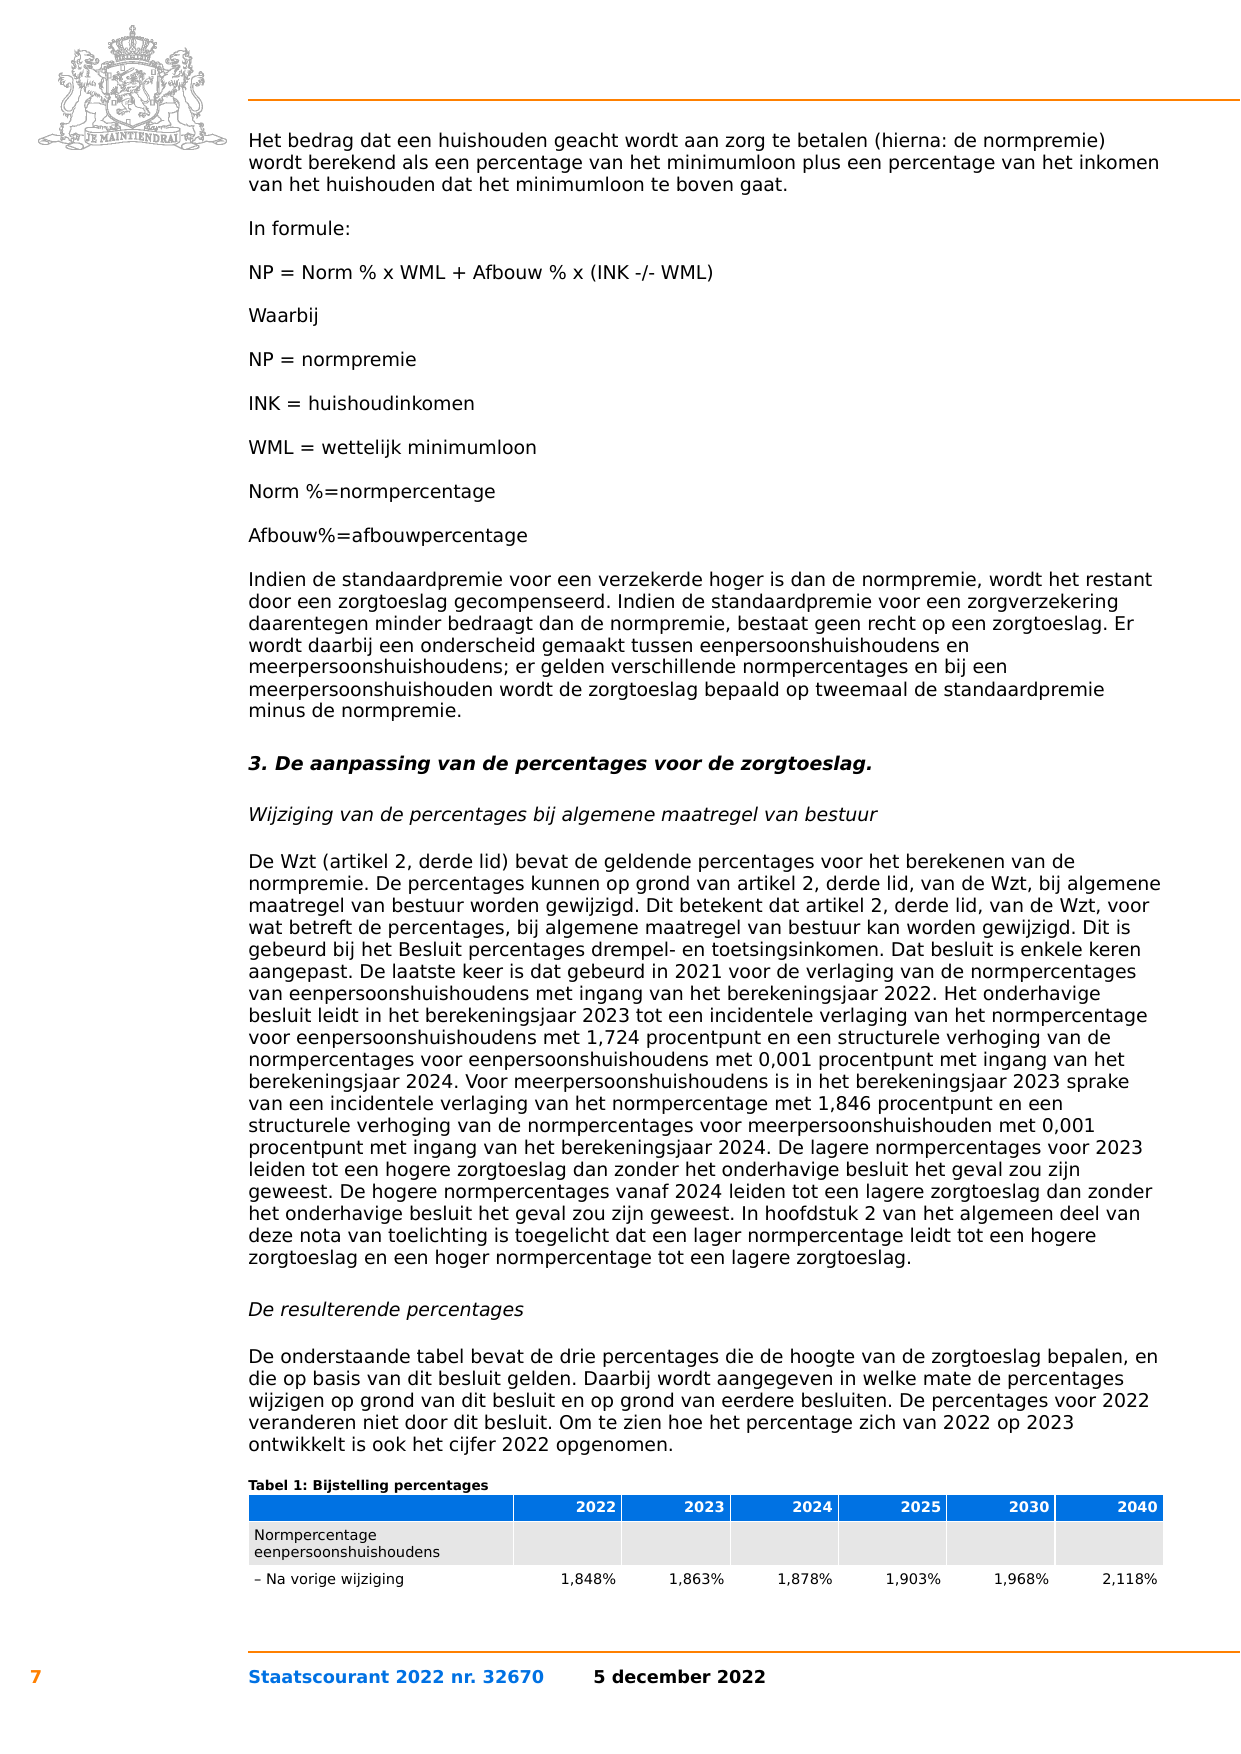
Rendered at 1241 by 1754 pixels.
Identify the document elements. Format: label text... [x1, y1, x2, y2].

table_cell [622, 1522, 730, 1565]
table_cell [947, 1522, 1054, 1565]
text Norm %=normpercentage [248, 481, 1163, 503]
picture [38, 25, 227, 150]
table_cell 1,878% [731, 1566, 838, 1593]
text Het bedrag dat een huishouden geacht wordt aan zorg te betalen (hierna: de normpremie) wordt berekend als een percentage van het minimumloon plus een percentage van het inkomen van het huishouden dat het minimumloon te boven gaat. [248, 130, 1163, 196]
table_cell 1,968% [947, 1566, 1054, 1593]
subtitle De resulterende percentages [248, 1299, 1163, 1321]
table_cell 1,863% [622, 1566, 730, 1593]
text NP = Norm % x WML + Afbouw % x (INK -/- WML) [248, 262, 1163, 283]
table_cell [731, 1522, 838, 1565]
table_cell 2025 [839, 1495, 946, 1521]
table_cell Normpercentage eenpersoonshuishoudens [249, 1522, 513, 1565]
table_cell – Na vorige wijziging [249, 1566, 513, 1593]
table_header Tabel 1: Bijstelling percentages [248, 1478, 1163, 1493]
table_cell [249, 1495, 513, 1521]
text De Wzt (artikel 2, derde lid) bevat de geldende percentages voor het berekenen van de normpremie. De percentages kunnen op grond van artikel 2, derde lid, van de Wzt, bij algemene maatregel van bestuur worden gewijzigd. Dit betekent dat artikel 2, derde lid, van de Wzt, voor wat betreft de percentages, bij algemene maatregel van bestuur kan worden gewijzigd. Dit is gebeurd bij het Besluit percentages drempel- en toetsingsinkomen. Dat besluit is enkele keren aangepast. De laatste keer is dat gebeurd in 2021 voor de verlaging van de normpercentages van eenpersoonshuishoudens met ingang van het berekeningsjaar 2022. Het onderhavige besluit leidt in het berekeningsjaar 2023 tot een incidentele verlaging van het normpercentage voor eenpersoonshuishoudens met 1,724 procentpunt en een structurele verhoging van de normpercentages voor eenpersoonshuishoudens met 0,001 procentpunt met ingang van het berekeningsjaar 2024. Voor meerpersoonshuishoudens is in het berekeningsjaar 2023 sprake van een incidentele verlaging van het normpercentage met 1,846 procentpunt en een structurele verhoging van de normpercentages voor meerpersoonshuishouden met 0,001 procentpunt met ingang van het berekeningsjaar 2024. De lagere normpercentages voor 2023 leiden tot een hogere zorgtoeslag dan zonder het onderhavige besluit het geval zou zijn geweest. De hogere normpercentages vanaf 2024 leiden tot een lagere zorgtoeslag dan zonder het onderhavige besluit het geval zou zijn geweest. In hoofdstuk 2 van het algemeen deel van deze nota van toelichting is toegelicht dat een lager normpercentage leidt tot een hogere zorgtoeslag en een hoger normpercentage tot een lagere zorgtoeslag. [248, 851, 1163, 1269]
text WML = wettelijk minimumloon [248, 437, 1163, 459]
table_cell 2040 [1056, 1495, 1163, 1521]
table_cell [1056, 1522, 1163, 1565]
table_cell 1,903% [839, 1566, 946, 1593]
table_cell [839, 1522, 946, 1565]
table_cell 2030 [947, 1495, 1054, 1521]
table_cell [514, 1522, 621, 1565]
text De onderstaande tabel bevat de drie percentages die de hoogte van de zorgtoeslag bepalen, en die op basis van dit besluit gelden. Daarbij wordt aangegeven in welke mate de percentages wijzigen op grond van dit besluit en op grond van eerdere besluiten. De percentages voor 2022 veranderen niet door dit besluit. Om te zien hoe het percentage zich van 2022 op 2023 ontwikkelt is ook het cijfer 2022 opgenomen. [248, 1346, 1163, 1456]
table_cell 2024 [731, 1495, 838, 1521]
text INK = huishoudinkomen [248, 393, 1163, 415]
table_cell 2,118% [1056, 1566, 1163, 1593]
text NP = normpremie [248, 349, 1163, 371]
table_cell 2022 [514, 1495, 621, 1521]
subtitle 3. De aanpassing van de percentages voor de zorgtoeslag. [248, 752, 1163, 774]
text Afbouw%=afbouwpercentage [248, 525, 1163, 547]
text In formule: [248, 218, 1163, 240]
table_cell 1,848% [514, 1566, 621, 1593]
text Waarbij [248, 305, 1163, 327]
text Indien de standaardpremie voor een verzekerde hoger is dan de normpremie, wordt het restant door een zorgtoeslag gecompenseerd. Indien de standaardpremie voor een zorgverzekering daarentegen minder bedraagt dan de normpremie, bestaat geen recht op een zorgtoeslag. Er wordt daarbij een onderscheid gemaakt tussen eenpersoonshuishoudens en meerpersoonshuishoudens; er gelden verschillende normpercentages en bij een meerpersoonshuishouden wordt de zorgtoeslag bepaald op tweemaal de standaardpremie minus de normpremie. [248, 568, 1163, 722]
table_cell 2023 [622, 1495, 730, 1521]
subtitle Wijziging van de percentages bij algemene maatregel van bestuur [248, 804, 1163, 826]
